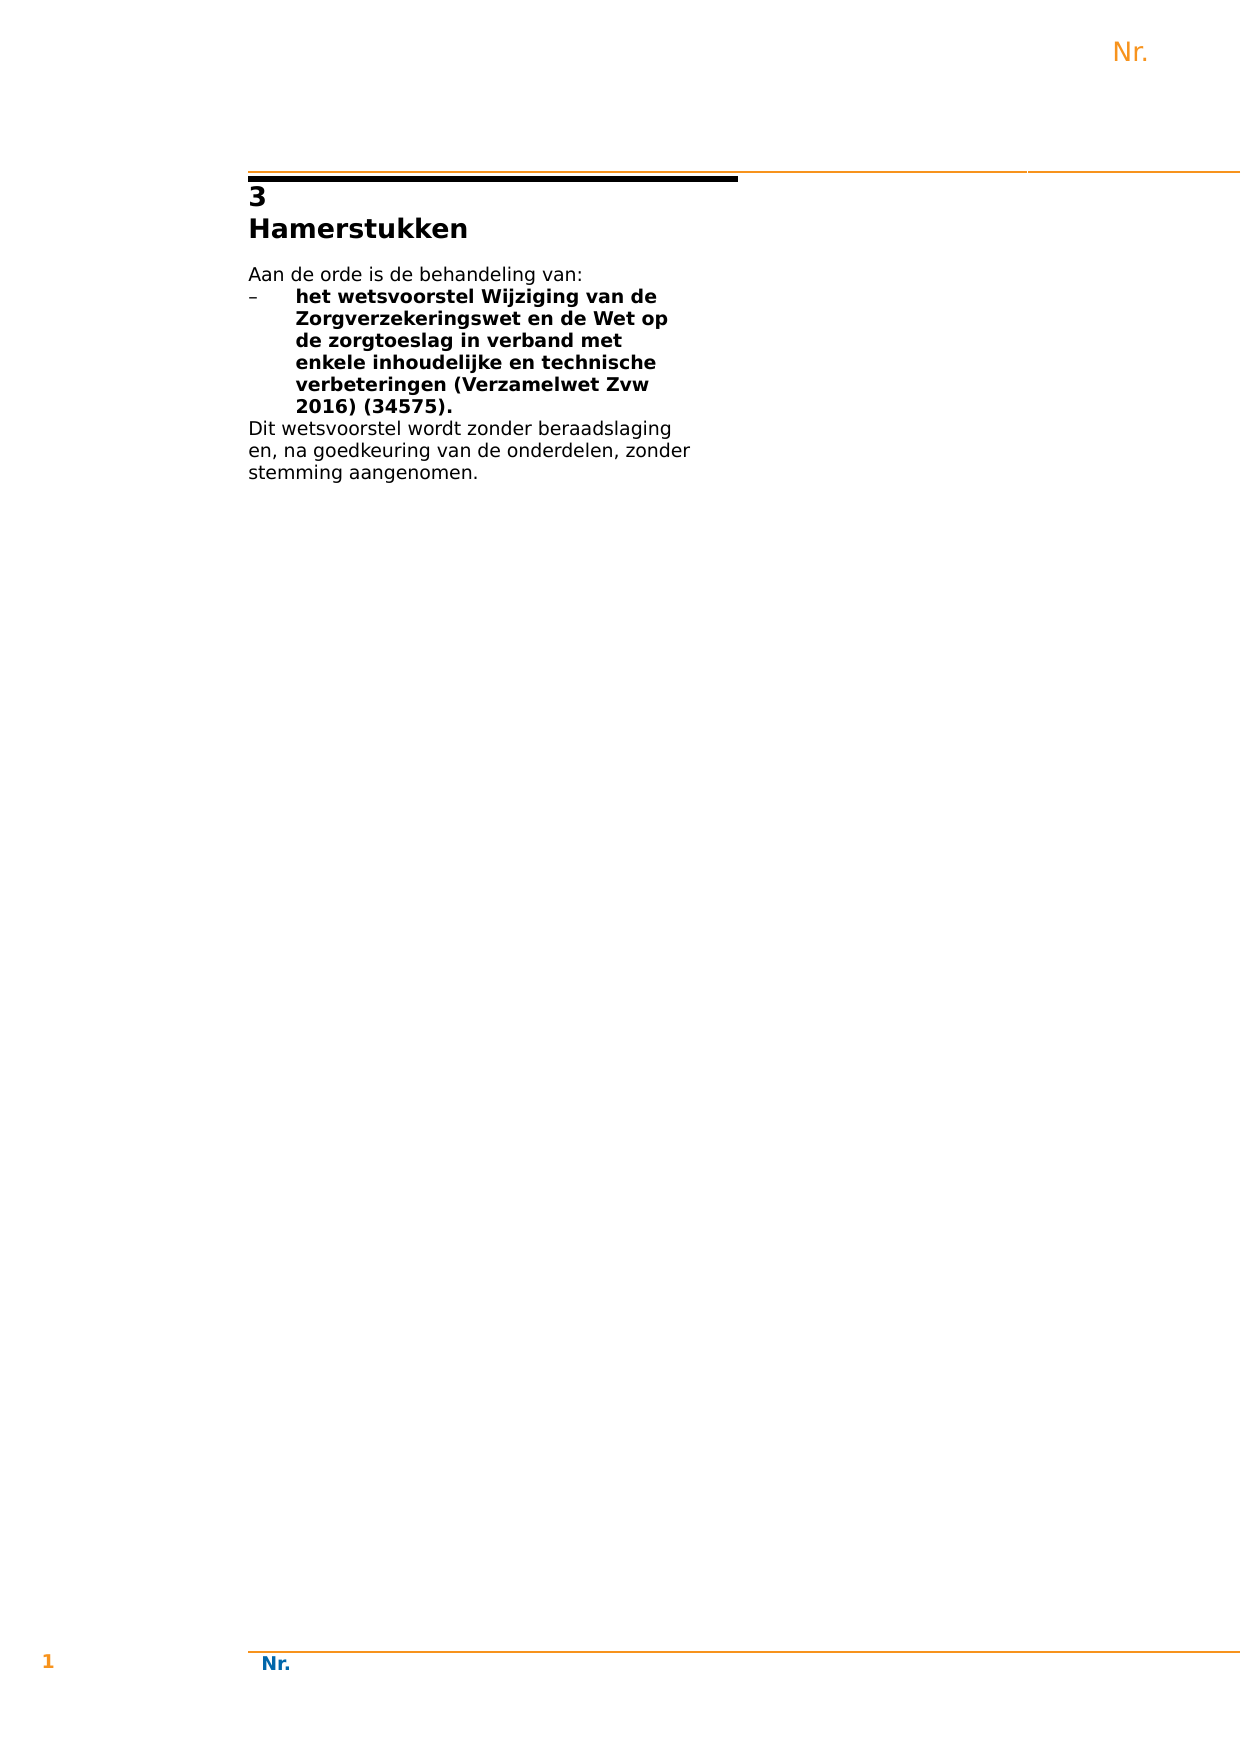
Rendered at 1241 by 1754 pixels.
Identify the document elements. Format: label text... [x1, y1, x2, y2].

text Aan de orde is de behandeling van: [248, 264, 691, 286]
text Dit wetsvoorstel wordt zonder beraadslaging en, na goedkeuring van de onderdelen, zonder stemming aangenomen. [248, 418, 691, 484]
list het wetsvoorstel Wijziging van de Zorgverzekeringswet en de Wet op de zorgtoeslag in verband met enkele inhoudelijke en technische verbeteringen (Verzamelwet Zvw 2016) (34575). [248, 286, 691, 418]
title 3 Hamerstukken [248, 182, 691, 244]
